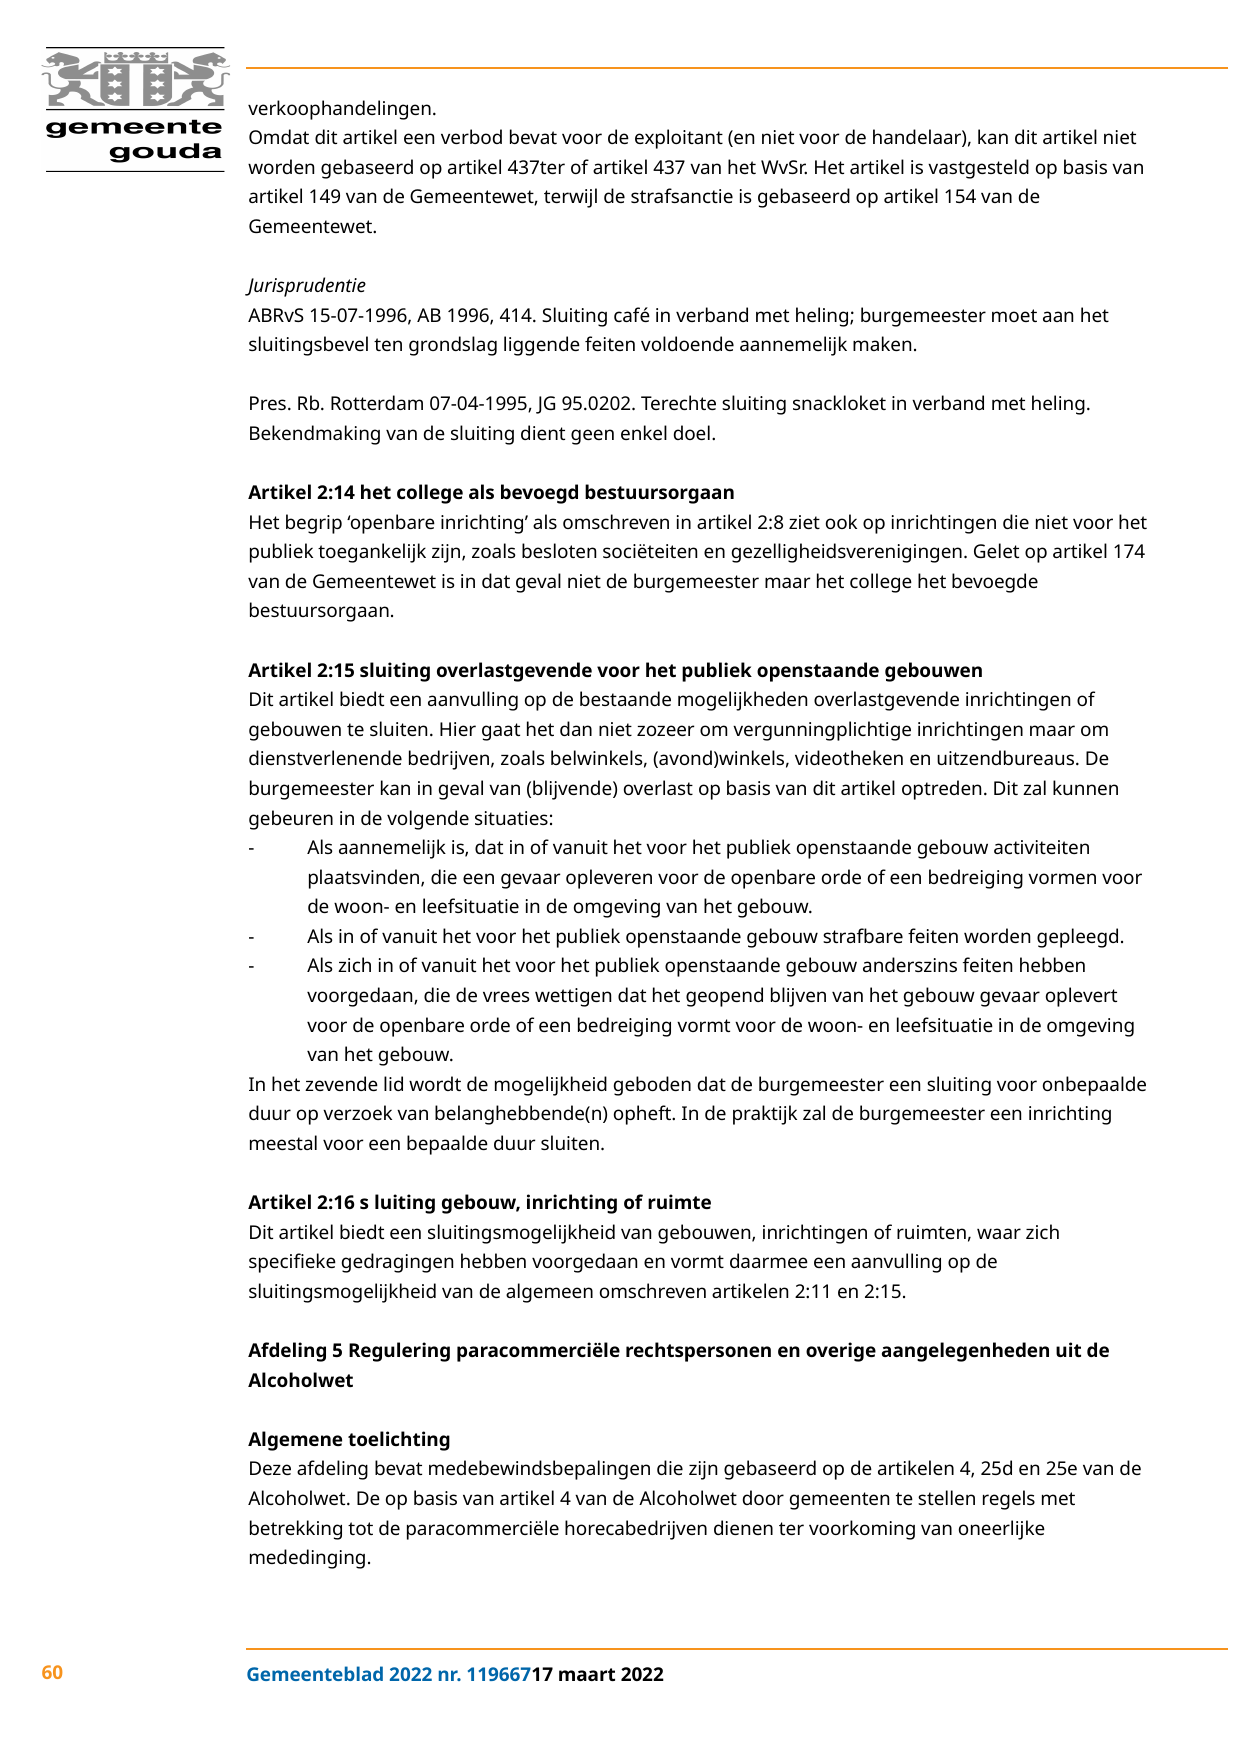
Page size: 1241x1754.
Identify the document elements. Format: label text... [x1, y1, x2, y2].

text Afdeling 5 Regulering paracommerciële rechtspersonen en overige aangelegenheden uit de Alcoholwet [248, 1337, 1152, 1393]
text verkoophandelingen. [248, 95, 1152, 121]
text Algemene toelichting [248, 1426, 1152, 1452]
list Als zich in of vanuit het voor het publiek openstaande gebouw anderszins feiten hebben voorgedaan, die de vrees wettigen dat het geopend blijven van het gebouw gevaar oplevert voor de openbare orde of een bedreiging vormt voor de woon- en leefsituatie in de omgeving van het gebouw. [248, 953, 1152, 1067]
text Dit artikel biedt een aanvulling op de bestaande mogelijkheden overlastgevende inrichtingen of gebouwen te sluiten. Hier gaat het dan niet zozeer om vergunningplichtige inrichtingen maar om dienstverlenende bedrijven, zoals belwinkels, (avond)winkels, videotheken en uitzendbureaus. De burgemeester kan in geval van (blijvende) overlast op basis van dit artikel optreden. Dit zal kunnen gebeuren in de volgende situaties: [248, 686, 1152, 831]
text Artikel 2:16 s luiting gebouw, inrichting of ruimte [248, 1189, 1152, 1215]
list Als in of vanuit het voor het publiek openstaande gebouw strafbare feiten worden gepleegd. [248, 923, 1152, 949]
text Pres. Rb. Rotterdam 07-04-1995, JG 95.0202. Terechte sluiting snackloket in verband met heling. Bekendmaking van de sluiting dient geen enkel doel. [248, 391, 1152, 446]
picture [41, 47, 231, 172]
text Artikel 2:15 sluiting overlastgevende voor het publiek openstaande gebouwen [248, 657, 1152, 683]
text Het begrip ‘openbare inrichting’ als omschreven in artikel 2:8 ziet ook op inrichtingen die niet voor het publiek toegankelijk zijn, zoals besloten sociëteiten en gezelligheidsverenigingen. Gelet op artikel 174 van de Gemeentewet is in dat geval niet de burgemeester maar het college het bevoegde bestuursorgaan. [248, 509, 1152, 623]
text Artikel 2:14 het college als bevoegd bestuursorgaan [248, 479, 1152, 505]
text Omdat dit artikel een verbod bevat voor de exploitant (en niet voor de handelaar), kan dit artikel niet worden gebaseerd op artikel 437ter of artikel 437 van het WvSr. Het artikel is vastgesteld op basis van artikel 149 van de Gemeentewet, terwijl de strafsanctie is gebaseerd op artikel 154 van de Gemeentewet. [248, 124, 1152, 239]
text Deze afdeling bevat medebewindsbepalingen die zijn gebaseerd op de artikelen 4, 25d en 25e van de Alcoholwet. De op basis van artikel 4 van de Alcoholwet door gemeenten te stellen regels met betrekking tot de paracommerciële horecabedrijven dienen ter voorkoming van oneerlijke mededinging. [248, 1456, 1152, 1570]
list Als aannemelijk is, dat in of vanuit het voor het publiek openstaande gebouw activiteiten plaatsvinden, die een gevaar opleveren voor de openbare orde of een bedreiging vormen voor de woon- en leefsituatie in de omgeving van het gebouw. [248, 834, 1152, 919]
text Jurisprudentie [248, 272, 1152, 298]
text ABRvS 15-07-1996, AB 1996, 414. Sluiting café in verband met heling; burgemeester moet aan het sluitingsbevel ten grondslag liggende feiten voldoende aannemelijk maken. [248, 302, 1152, 357]
text Dit artikel biedt een sluitingsmogelijkheid van gebouwen, inrichtingen of ruimten, waar zich specifieke gedragingen hebben voorgedaan en vormt daarmee een aanvulling op de sluitingsmogelijkheid van de algemeen omschreven artikelen 2:11 en 2:15. [248, 1219, 1152, 1304]
text In het zevende lid wordt de mogelijkheid geboden dat de burgemeester een sluiting voor onbepaalde duur op verzoek van belanghebbende(n) opheft. In de praktijk zal de burgemeester een inrichting meestal voor een bepaalde duur sluiten. [248, 1071, 1152, 1156]
